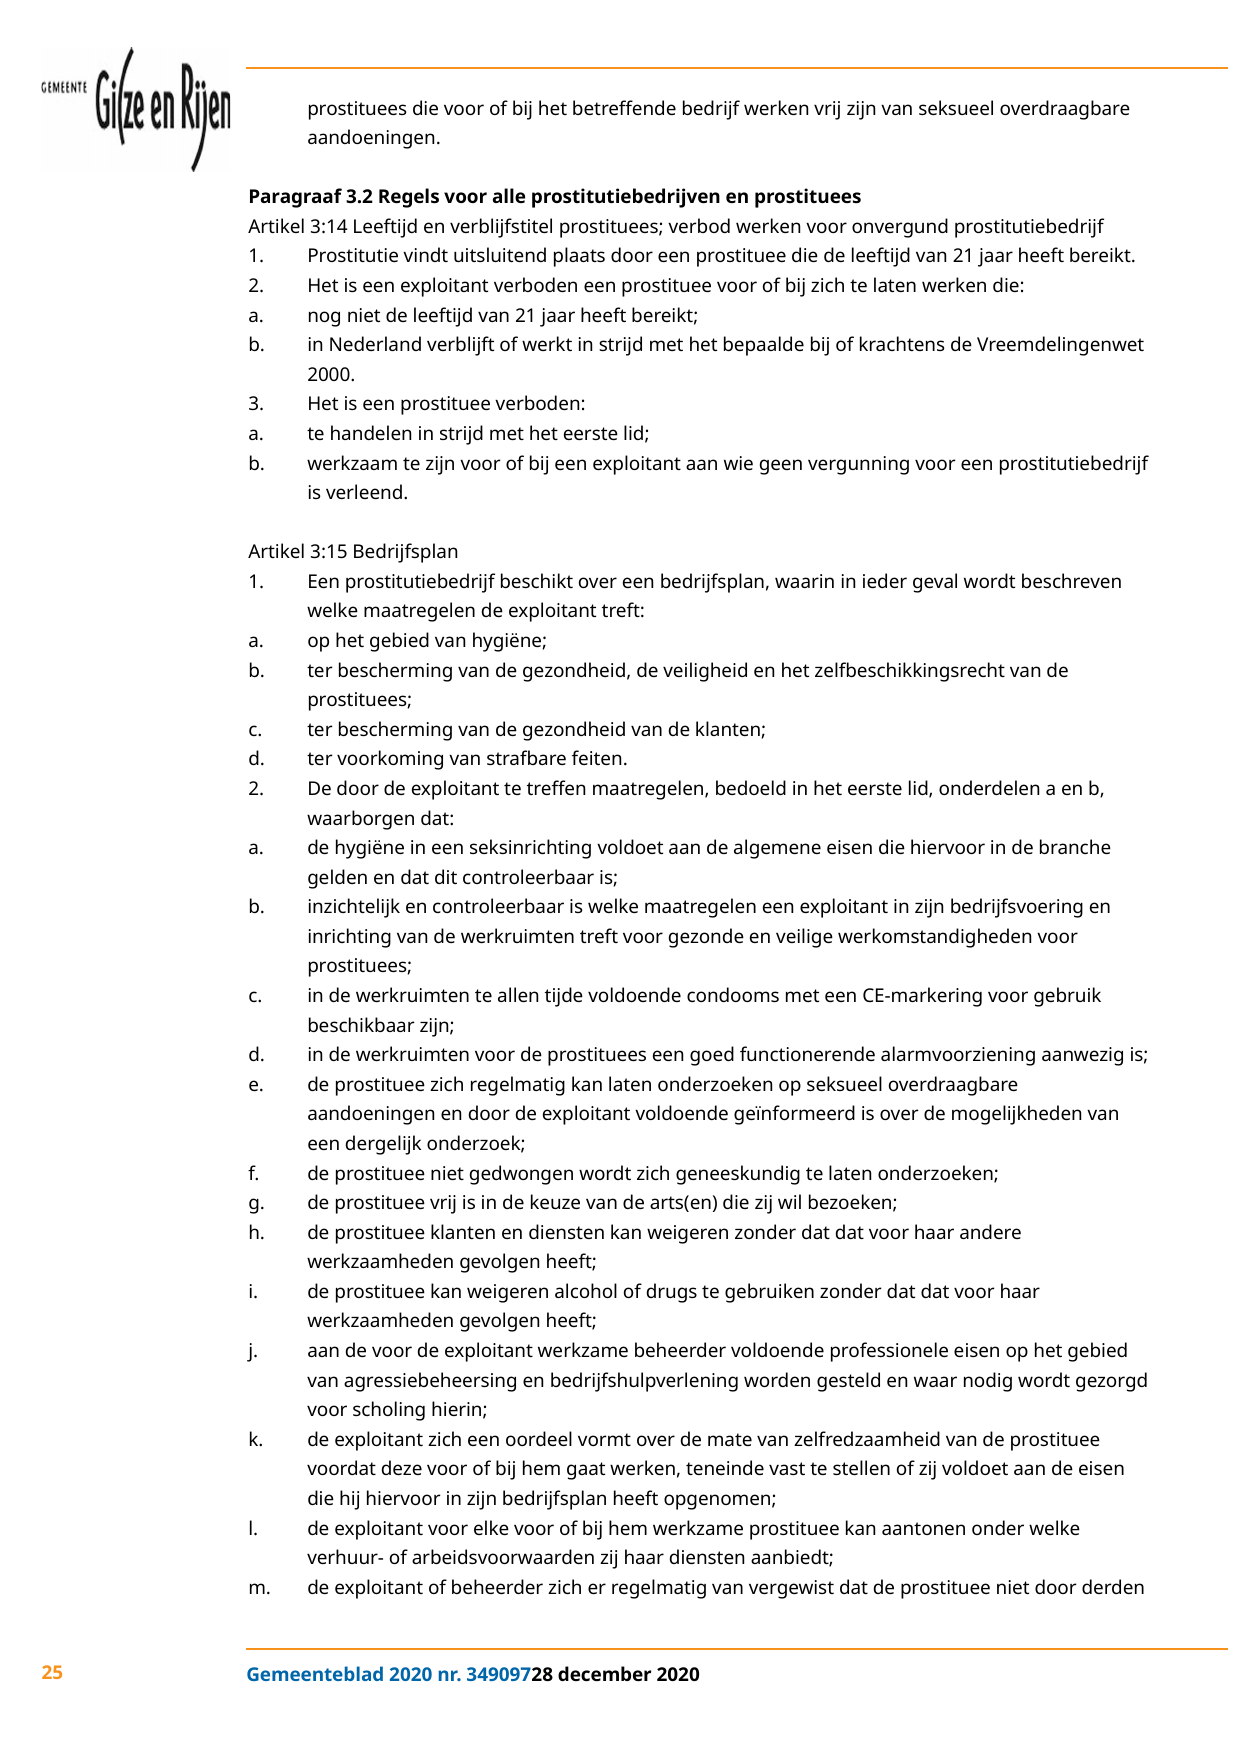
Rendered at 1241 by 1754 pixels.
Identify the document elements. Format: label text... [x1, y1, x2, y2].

list Een prostitutiebedrijf beschikt over een bedrijfsplan, waarin in ieder geval wordt beschreven welke maatregelen de exploitant treft: [248, 568, 1152, 623]
text Artikel 3:15 Bedrijfsplan [248, 538, 1152, 564]
list de prostituee vrij is in de keuze van de arts(en) die zij wil bezoeken; [248, 1189, 1152, 1215]
list te handelen in strijd met het eerste lid; [248, 420, 1152, 446]
list prostituees die voor of bij het betreffende bedrijf werken vrij zijn van seksueel overdraagbare aandoeningen. [248, 95, 1152, 150]
list werkzaam te zijn voor of bij een exploitant aan wie geen vergunning voor een prostitutiebedrijf is verleend. [248, 450, 1152, 505]
text Artikel 3:14 Leeftijd en verblijfstitel prostituees; verbod werken voor onvergund prostitutiebedrijf [248, 213, 1152, 239]
list de hygiëne in een seksinrichting voldoet aan de algemene eisen die hiervoor in de branche gelden en dat dit controleerbaar is; [248, 834, 1152, 890]
picture [41, 47, 231, 172]
list De door de exploitant te treffen maatregelen, bedoeld in het eerste lid, onderdelen a en b, waarborgen dat: [248, 775, 1152, 831]
list Het is een prostituee verboden: [248, 391, 1152, 416]
list inzichtelijk en controleerbaar is welke maatregelen een exploitant in zijn bedrijfsvoering en inrichting van de werkruimten treft voor gezonde en veilige werkomstandigheden voor prostituees; [248, 893, 1152, 978]
list de exploitant of beheerder zich er regelmatig van vergewist dat de prostituee niet door derden [248, 1574, 1152, 1600]
list nog niet de leeftijd van 21 jaar heeft bereikt; [248, 302, 1152, 328]
text Paragraaf 3.2 Regels voor alle prostitutiebedrijven en prostituees [248, 183, 1152, 209]
list de prostituee klanten en diensten kan weigeren zonder dat dat voor haar andere werkzaamheden gevolgen heeft; [248, 1219, 1152, 1274]
list op het gebied van hygiëne; [248, 627, 1152, 653]
list ter bescherming van de gezondheid, de veiligheid en het zelfbeschikkingsrecht van de prostituees; [248, 657, 1152, 712]
list de prostituee niet gedwongen wordt zich geneeskundig te laten onderzoeken; [248, 1160, 1152, 1186]
list in Nederland verblijft of werkt in strijd met het bepaalde bij of krachtens de Vreemdelingenwet 2000. [248, 331, 1152, 387]
list de exploitant voor elke voor of bij hem werkzame prostituee kan aantonen onder welke verhuur- of arbeidsvoorwaarden zij haar diensten aanbiedt; [248, 1515, 1152, 1570]
list ter bescherming van de gezondheid van de klanten; [248, 716, 1152, 742]
list de exploitant zich een oordeel vormt over de mate van zelfredzaamheid van de prostituee voordat deze voor of bij hem gaat werken, teneinde vast te stellen of zij voldoet aan de eisen die hij hiervoor in zijn bedrijfsplan heeft opgenomen; [248, 1426, 1152, 1511]
list Het is een exploitant verboden een prostituee voor of bij zich te laten werken die: [248, 272, 1152, 298]
list in de werkruimten te allen tijde voldoende condooms met een CE-markering voor gebruik beschikbaar zijn; [248, 982, 1152, 1038]
list aan de voor de exploitant werkzame beheerder voldoende professionele eisen op het gebied van agressiebeheersing en bedrijfshulpverlening worden gesteld en waar nodig wordt gezorgd voor scholing hierin; [248, 1337, 1152, 1422]
list de prostituee zich regelmatig kan laten onderzoeken op seksueel overdraagbare aandoeningen en door de exploitant voldoende geïnformeerd is over de mogelijkheden van een dergelijk onderzoek; [248, 1071, 1152, 1156]
list ter voorkoming van strafbare feiten. [248, 746, 1152, 771]
list in de werkruimten voor de prostituees een goed functionerende alarmvoorziening aanwezig is; [248, 1041, 1152, 1067]
list de prostituee kan weigeren alcohol of drugs te gebruiken zonder dat dat voor haar werkzaamheden gevolgen heeft; [248, 1278, 1152, 1333]
list Prostitutie vindt uitsluitend plaats door een prostituee die de leeftijd van 21 jaar heeft bereikt. [248, 243, 1152, 268]
